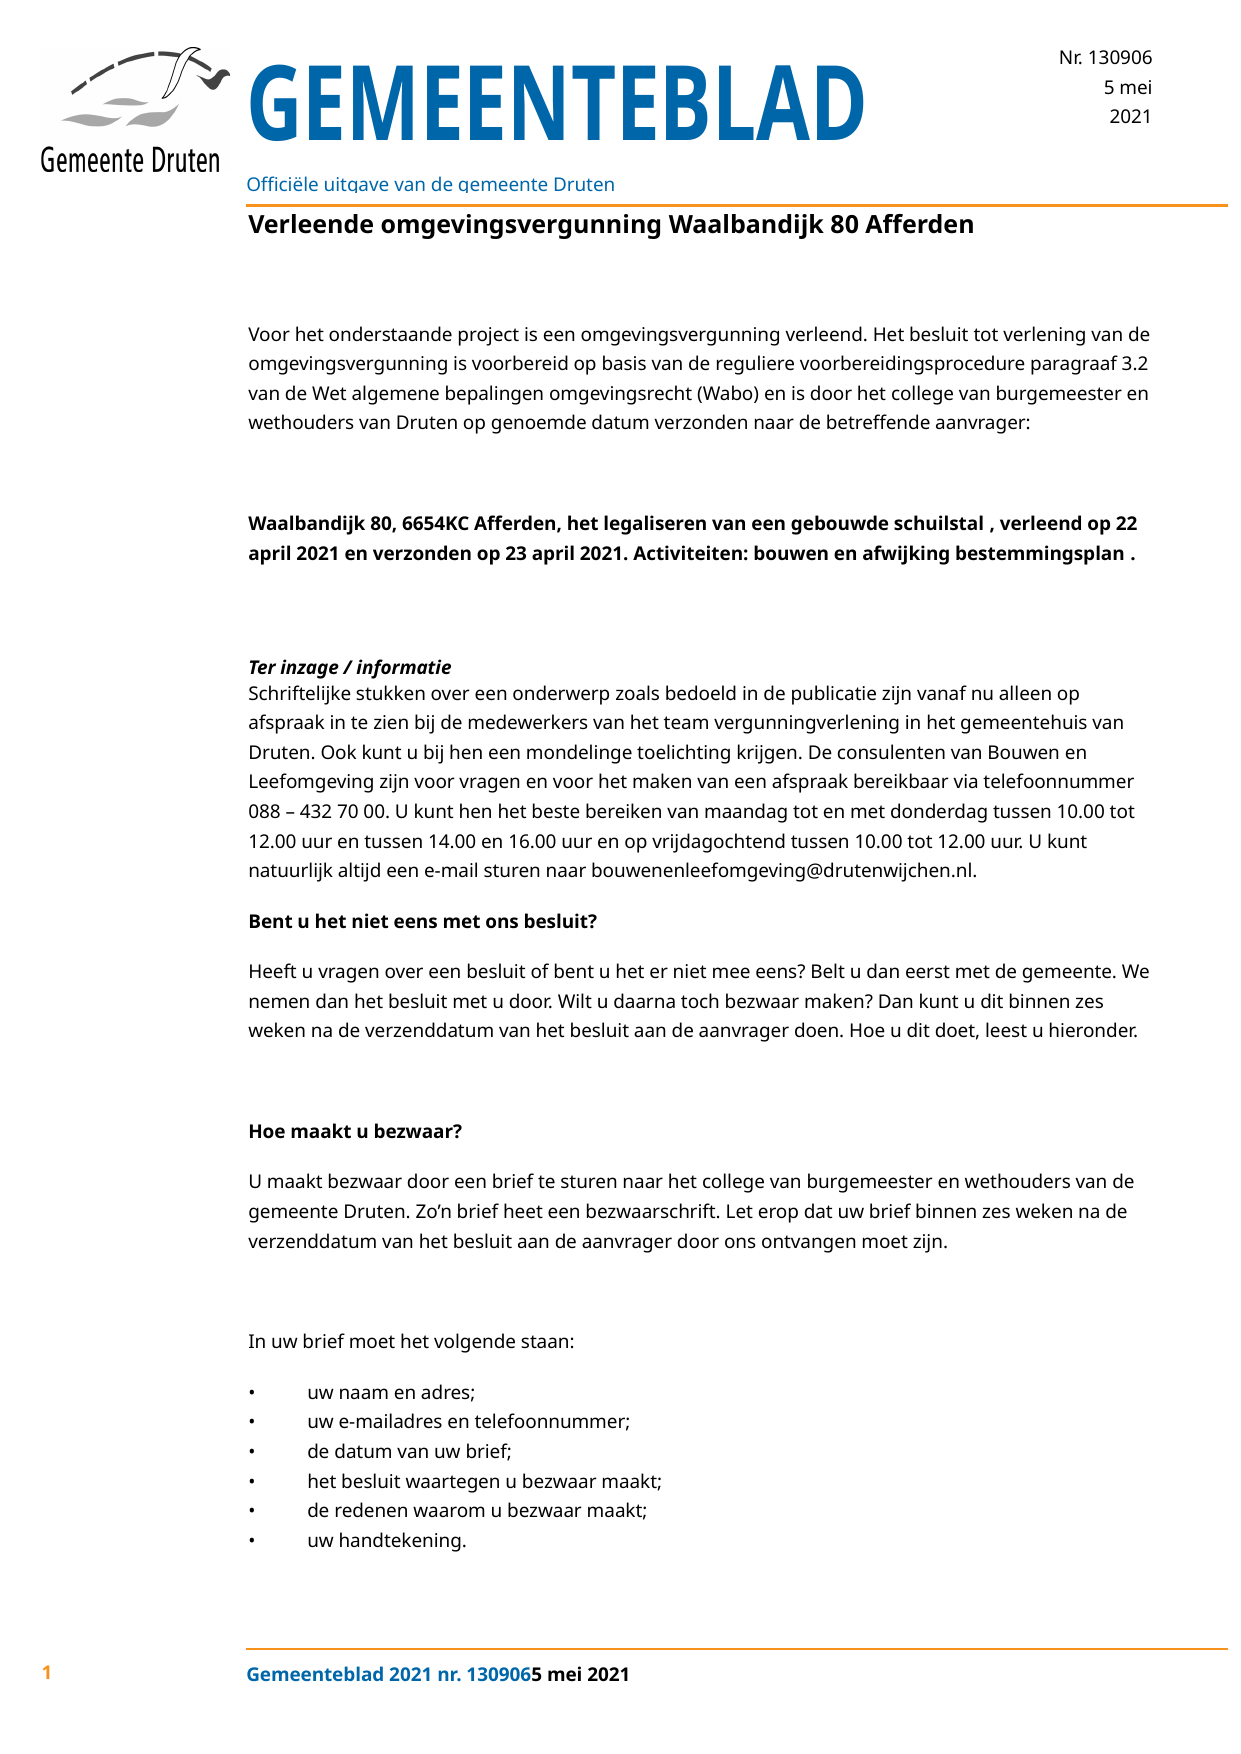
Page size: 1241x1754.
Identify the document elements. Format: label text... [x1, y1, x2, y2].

text Ter inzage / informatie [248, 654, 1152, 680]
text Voor het onderstaande project is een omgevingsvergunning verleend. Het besluit tot verlening van de omgevingsvergunning is voorbereid op basis van de reguliere voorbereidingsprocedure paragraaf 3.2 van de Wet algemene bepalingen omgevingsrecht (Wabo) en is door het college van burgemeester en wethouders van Druten op genoemde datum verzonden naar de betreffende aanvrager: [248, 321, 1152, 435]
text Bent u het niet eens met ons besluit? [248, 908, 1152, 934]
text Hoe maakt u bezwaar? [248, 1118, 1152, 1144]
picture [41, 47, 231, 172]
text Verleende omgevingsvergunning Waalbandijk 80 Afferden [248, 207, 1152, 241]
text Heeft u vragen over een besluit of bent u het er niet mee eens? Belt u dan eerst met de gemeente. We nemen dan het besluit met u door. Wilt u daarna toch bezwaar maken? Dan kunt u dit binnen zes weken na de verzenddatum van het besluit aan de aanvrager doen. Hoe u dit doet, leest u hieronder. [248, 958, 1152, 1043]
text U maakt bezwaar door een brief te sturen naar het college van burgemeester en wethouders van de gemeente Druten. Zo’n brief heet een bezwaarschrift. Let erop dat uw brief binnen zes weken na de verzenddatum van het besluit aan de aanvrager door ons ontvangen moet zijn. [248, 1169, 1152, 1254]
text In uw brief moet het volgende staan: [248, 1329, 1152, 1354]
list de datum van uw brief; [248, 1438, 1152, 1464]
list uw naam en adres; [248, 1379, 1152, 1405]
text Waalbandijk 80, 6654KC Afferden, het legaliseren van een gebouwde schuilstal , verleend op 22 april 2021 en verzonden op 23 april 2021. Activiteiten: bouwen en afwijking bestemmingsplan . [248, 510, 1152, 566]
list uw e-mailadres en telefoonnummer; [248, 1409, 1152, 1434]
text Schriftelijke stukken over een onderwerp zoals bedoeld in de publicatie zijn vanaf nu alleen op afspraak in te zien bij de medewerkers van het team vergunningverlening in het gemeentehuis van Druten. Ook kunt u bij hen een mondelinge toelichting krijgen. De consulenten van Bouwen en Leefomgeving zijn voor vragen en voor het maken van een afspraak bereikbaar via telefoonnummer 088 – 432 70 00. U kunt hen het beste bereiken van maandag tot en met donderdag tussen 10.00 tot 12.00 uur en tussen 14.00 en 16.00 uur en op vrijdagochtend tussen 10.00 tot 12.00 uur. U kunt natuurlijk altijd een e-mail sturen naar bouwenenleefomgeving@drutenwijchen.nl. [248, 680, 1152, 883]
list de redenen waarom u bezwaar maakt; [248, 1497, 1152, 1523]
list het besluit waartegen u bezwaar maakt; [248, 1468, 1152, 1494]
list uw handtekening. [248, 1527, 1152, 1553]
